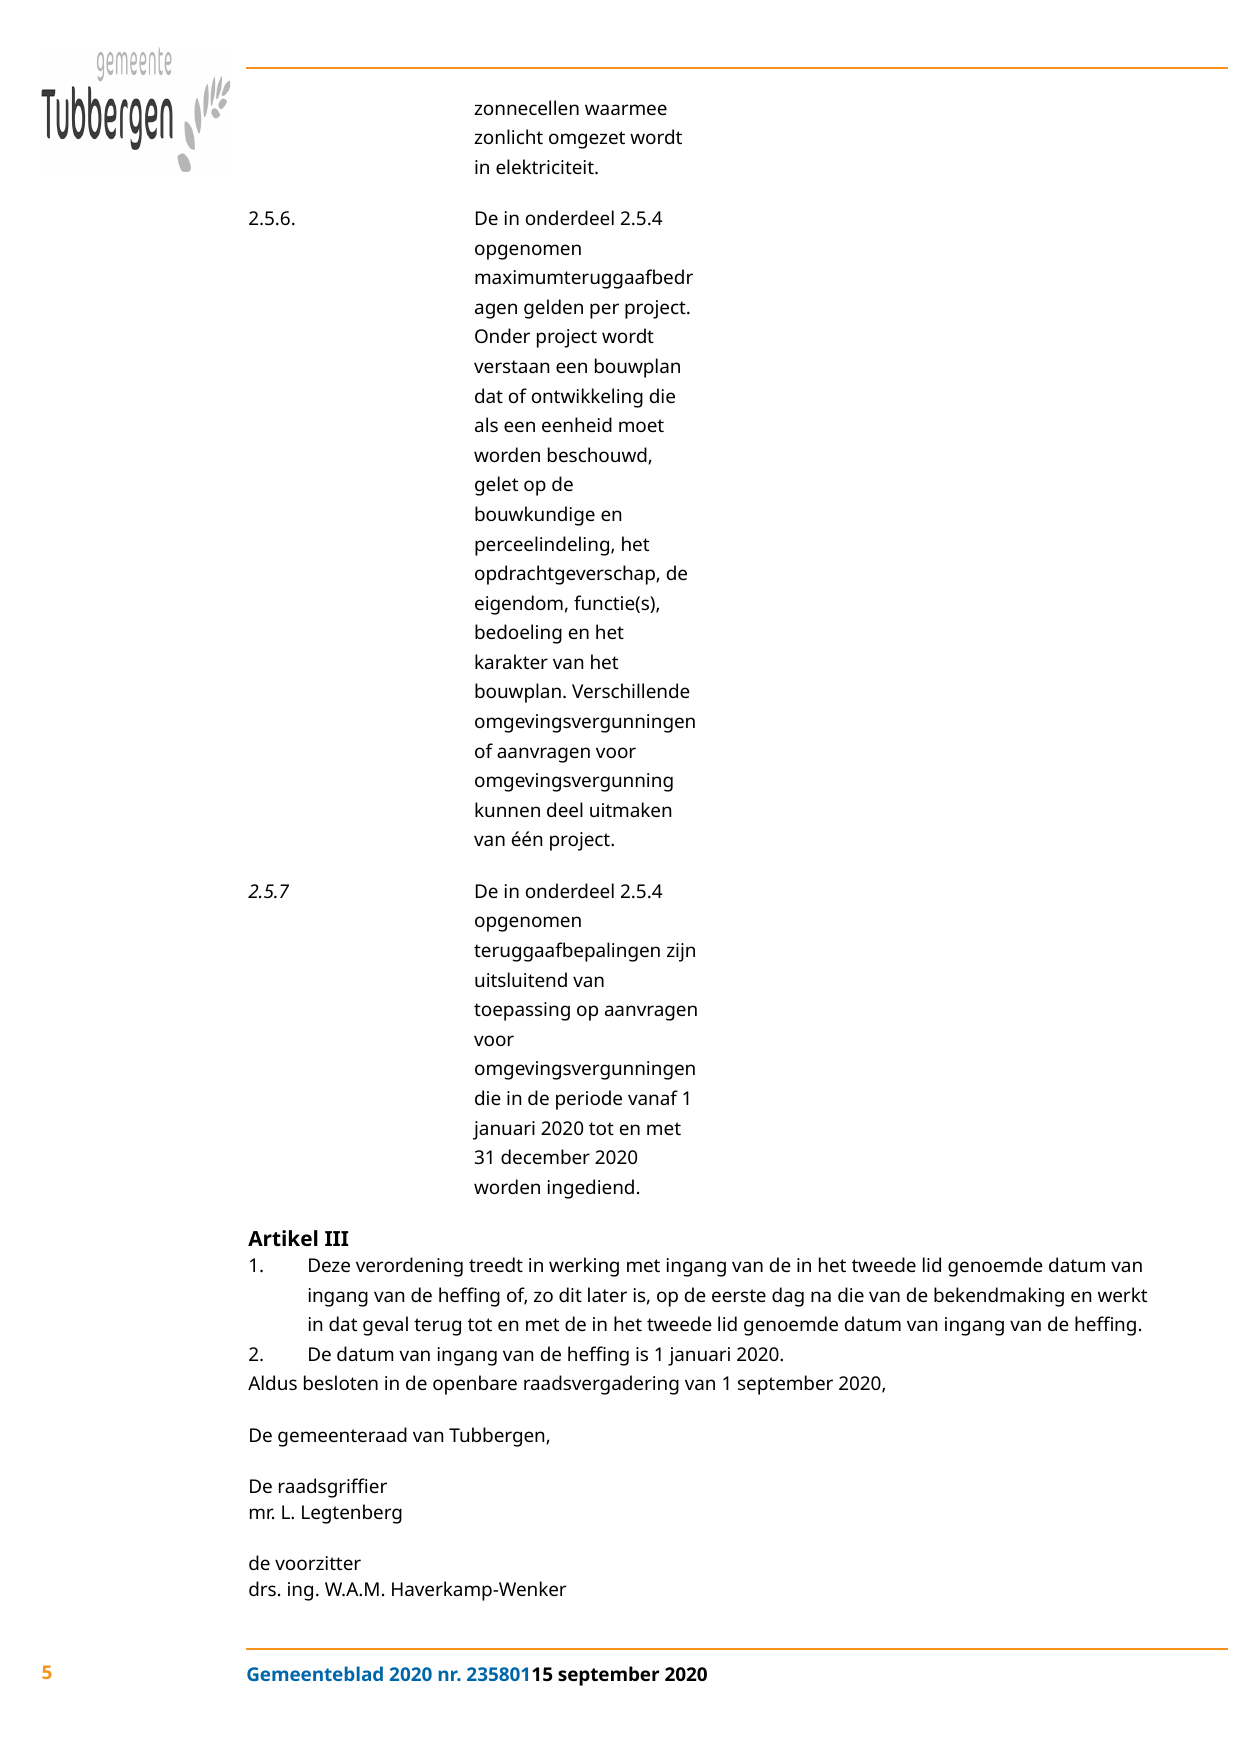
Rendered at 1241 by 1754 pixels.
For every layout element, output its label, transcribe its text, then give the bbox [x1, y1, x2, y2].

text De raadsgriffier [248, 1473, 1152, 1499]
table_cell [926, 180, 1152, 205]
text De gemeenteraad van Tubbergen, [248, 1422, 1152, 1448]
table_cell De in onderdeel 2.5.4 opgenomen maximumteruggaafbedragen gelden per project. Onder project wordt verstaan een bouwplan dat of ontwikkeling die als een eenheid moet worden beschouwd, gelet op de bouwkundige en perceelindeling, het opdracht­geverschap, de eigendom, functie(s), bedoeling en het karakter van het bouwplan. Verschillende omgevingsvergunningen of aanvragen voor omgevingsvergunning kunnen deel uitmaken van één project. [474, 205, 700, 852]
table_cell [474, 180, 700, 205]
table_cell [700, 95, 926, 180]
table_cell [700, 853, 926, 878]
list Deze verordening treedt in werking met ingang van de in het tweede lid genoemde datum van ingang van de heffing of, zo dit later is, op de eerste dag na die van de bekendmaking en werkt in dat geval terug tot en met de in het tweede lid genoemde datum van ingang van de heffing. [248, 1252, 1152, 1337]
table_cell [926, 205, 1152, 852]
table_cell [700, 878, 926, 1200]
text drs. ing. W.A.M. Haverkamp-Wenker [248, 1576, 1152, 1602]
picture [41, 47, 231, 172]
list De datum van ingang van de heffing is 1 januari 2020. [248, 1341, 1152, 1367]
text de voorzitter [248, 1551, 1152, 1576]
text Artikel III [248, 1224, 1152, 1252]
table_cell [700, 205, 926, 852]
table_cell zonnecellen waarmee zonlicht omgezet wordt in elektriciteit. [474, 95, 700, 180]
table_cell [248, 853, 474, 878]
table_cell [248, 180, 474, 205]
text Aldus besloten in de openbare raadsvergadering van 1 september 2020, [248, 1371, 1152, 1396]
table_cell [926, 853, 1152, 878]
table_cell [926, 95, 1152, 180]
table_cell 2.5.7 [248, 878, 474, 1200]
text mr. L. Legtenberg [248, 1499, 1152, 1525]
table_cell 2.5.6. [248, 205, 474, 852]
table_cell De in onderdeel 2.5.4 opgenomen teruggaafbepalingen zijn uitsluitend van toepassing op aanvragen voor omgevingsvergunningen die in de periode vanaf 1 januari 2020 tot en met 31 december 2020 worden ingediend. [474, 878, 700, 1200]
table_cell [926, 878, 1152, 1200]
table_cell [474, 853, 700, 878]
table_cell [700, 180, 926, 205]
table_cell [248, 95, 474, 180]
